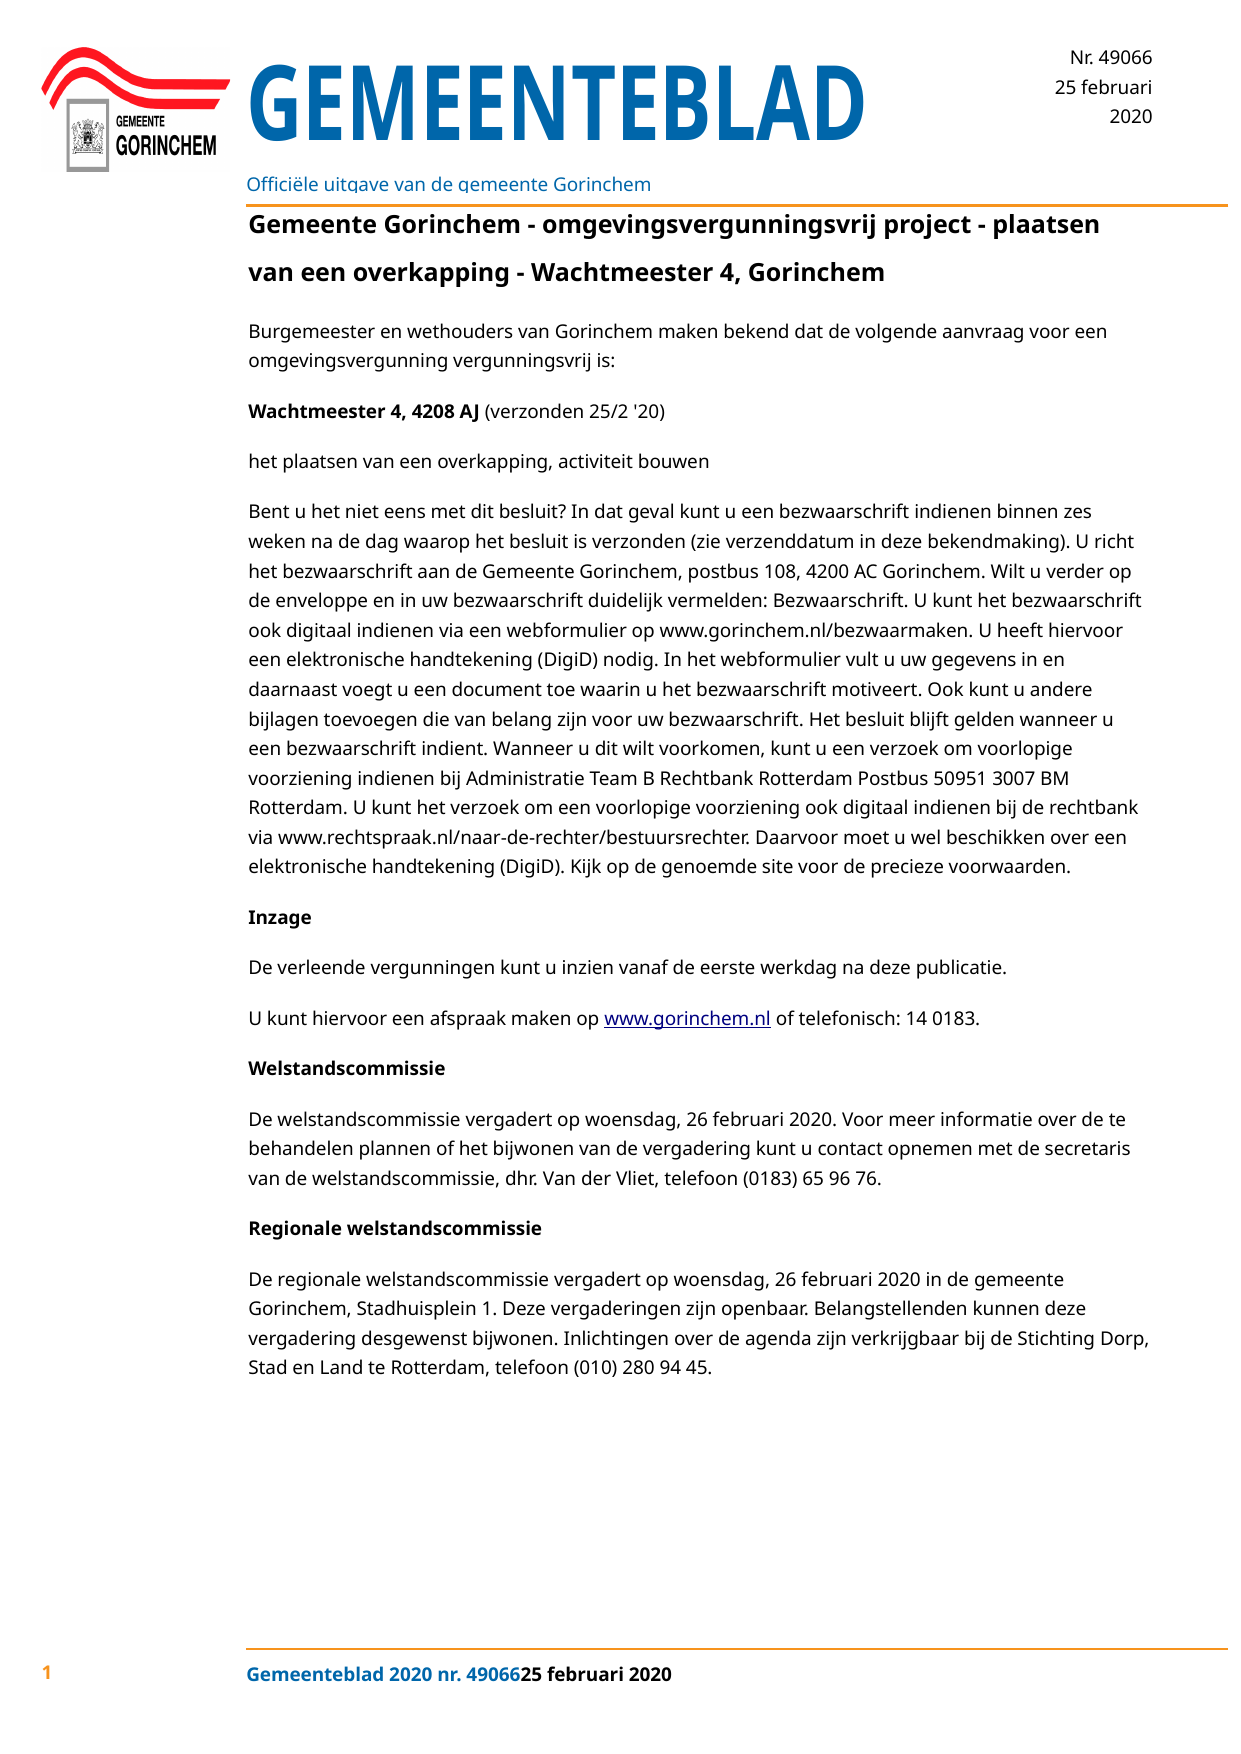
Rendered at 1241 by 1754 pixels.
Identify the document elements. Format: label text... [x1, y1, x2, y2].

text Regionale welstandscommissie [248, 1215, 1152, 1241]
picture [41, 47, 231, 172]
text het plaatsen van een overkapping, activiteit bouwen [248, 448, 1152, 474]
text De verleende vergunningen kunt u inzien vanaf de eerste werkdag na deze publicatie. [248, 954, 1152, 980]
text De regionale welstandscommissie vergadert op woensdag, 26 februari 2020 in de gemeente Gorinchem, Stadhuisplein 1. Deze vergaderingen zijn openbaar. Belangstellenden kunnen deze vergadering desgewenst bijwonen. Inlichtingen over de agenda zijn verkrijgbaar bij de Stichting Dorp, Stad en Land te Rotterdam, telefoon (010) 280 94 45. [248, 1266, 1152, 1380]
text Wachtmeester 4, 4208 AJ (verzonden 25/2 '20) [248, 398, 1152, 424]
text Burgemeester en wethouders van Gorinchem maken bekend dat de volgende aanvraag voor een omgevingsvergunning vergunningsvrij is: [248, 318, 1152, 373]
text Inzage [248, 904, 1152, 930]
text Gemeente Gorinchem - omgevingsvergunningsvrij project - plaatsen van een overkapping - Wachtmeester 4, Gorinchem [248, 207, 1152, 288]
text Welstandscommissie [248, 1055, 1152, 1081]
text De welstandscommissie vergadert op woensdag, 26 februari 2020. Voor meer informatie over de te behandelen plannen of het bijwonen van de vergadering kunt u contact opnemen met de secretaris van de welstandscommissie, dhr. Van der Vliet, telefoon (0183) 65 96 76. [248, 1106, 1152, 1191]
text U kunt hiervoor een afspraak maken op www.gorinchem.nl of telefonisch: 14 0183. [248, 1005, 1152, 1031]
text Bent u het niet eens met dit besluit? In dat geval kunt u een bezwaarschrift indienen binnen zes weken na de dag waarop het besluit is verzonden (zie verzenddatum in deze bekendmaking). U richt het bezwaarschrift aan de Gemeente Gorinchem, postbus 108, 4200 AC Gorinchem. Wilt u verder op de enveloppe en in uw bezwaarschrift duidelijk vermelden: Bezwaarschrift. U kunt het bezwaarschrift ook digitaal indienen via een webformulier op www.gorinchem.nl/bezwaarmaken. U heeft hiervoor een elektronische handtekening (DigiD) nodig. In het webformulier vult u uw gegevens in en daarnaast voegt u een document toe waarin u het bezwaarschrift motiveert. Ook kunt u andere bijlagen toevoegen die van belang zijn voor uw bezwaarschrift. Het besluit blijft gelden wanneer u een bezwaarschrift indient. Wanneer u dit wilt voorkomen, kunt u een verzoek om voorlopige voorziening indienen bij Administratie Team B Rechtbank Rotterdam Postbus 50951 3007 BM Rotterdam. U kunt het verzoek om een voorlopige voorziening ook digitaal indienen bij de rechtbank via www.rechtspraak.nl/naar-de-rechter/bestuursrechter. Daarvoor moet u wel beschikken over een elektronische handtekening (DigiD). Kijk op de genoemde site voor de precieze voorwaarden. [248, 499, 1152, 879]
